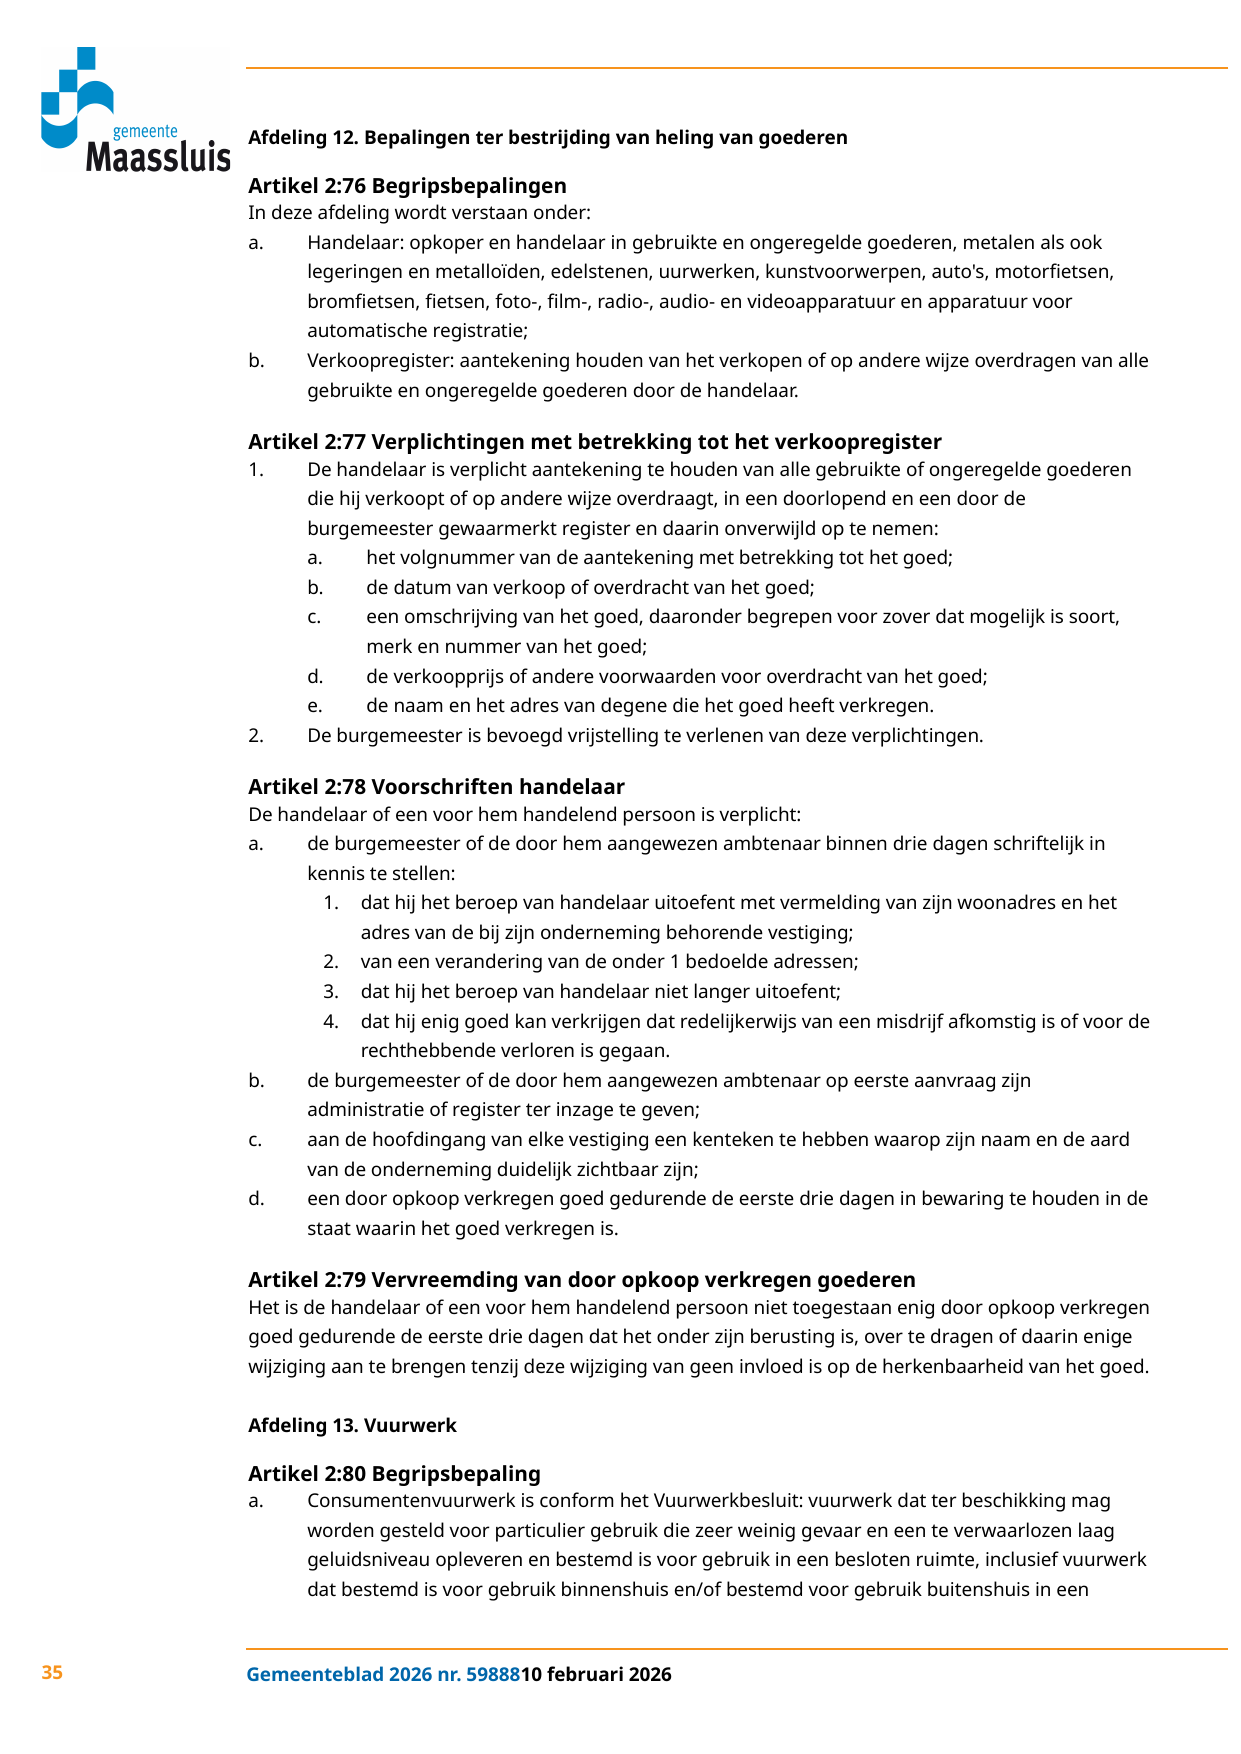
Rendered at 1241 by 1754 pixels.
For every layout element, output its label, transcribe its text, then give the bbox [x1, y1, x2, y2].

list de naam en het adres van degene die het goed heeft verkregen. [307, 692, 1152, 718]
list De burgemeester is bevoegd vrijstelling te verlenen van deze verplichtingen. [248, 722, 1152, 748]
text De handelaar of een voor hem handelend persoon is verplicht: [248, 801, 1152, 827]
text Artikel 2:78 Voorschriften handelaar [248, 772, 1152, 801]
list Consumentenvuurwerk is conform het Vuurwerkbesluit: vuurwerk dat ter beschikking mag worden gesteld voor particulier gebruik die zeer weinig gevaar en een te verwaarlozen laag geluidsniveau opleveren en bestemd is voor gebruik in een besloten ruimte, inclusief vuurwerk dat bestemd is voor gebruik binnenshuis en/of bestemd voor gebruik buitenshuis in een [248, 1487, 1152, 1602]
text Artikel 2:76 Begripsbepalingen [248, 171, 1152, 199]
list dat hij het beroep van handelaar niet langer uitoefent; [323, 978, 1152, 1004]
text Het is de handelaar of een voor hem handelend persoon niet toegestaan enig door opkoop verkregen goed gedurende de eerste drie dagen dat het onder zijn berusting is, over te dragen of daarin enige wijziging aan te brengen tenzij deze wijziging van geen invloed is op de herkenbaarheid van het goed. [248, 1294, 1152, 1379]
list het volgnummer van de aantekening met betrekking tot het goed; [307, 544, 1152, 570]
text Afdeling 12. Bepalingen ter bestrijding van heling van goederen [248, 124, 1152, 150]
list een door opkoop verkregen goed gedurende de eerste drie dagen in bewaring te houden in de staat waarin het goed verkregen is. [248, 1185, 1152, 1241]
text Afdeling 13. Vuurwerk [248, 1412, 1152, 1438]
text Artikel 2:80 Begripsbepaling [248, 1459, 1152, 1487]
list dat hij enig goed kan verkrijgen dat redelijkerwijs van een misdrijf afkomstig is of voor de rechthebbende verloren is gegaan. [323, 1008, 1152, 1063]
list dat hij het beroep van handelaar uitoefent met vermelding van zijn woonadres en het adres van de bij zijn onderneming behorende vestiging; [323, 889, 1152, 945]
list aan de hoofdingang van elke vestiging een kenteken te hebben waarop zijn naam en de aard van de onderneming duidelijk zichtbaar zijn; [248, 1126, 1152, 1182]
list Verkoopregister: aantekening houden van het verkopen of op andere wijze overdragen van alle gebruikte en ongeregelde goederen door de handelaar. [248, 347, 1152, 403]
list van een verandering van de onder 1 bedoelde adressen; [323, 949, 1152, 974]
picture [41, 47, 231, 172]
list de datum van verkoop of overdracht van het goed; [307, 574, 1152, 600]
list een omschrijving van het goed, daaronder begrepen voor zover dat mogelijk is soort, merk en nummer van het goed; [307, 604, 1152, 659]
list de burgemeester of de door hem aangewezen ambtenaar op eerste aanvraag zijn administratie of register ter inzage te geven; [248, 1067, 1152, 1122]
text In deze afdeling wordt verstaan onder: [248, 199, 1152, 225]
picture [41, 47, 77, 92]
text Artikel 2:79 Vervreemding van door opkoop verkregen goederen [248, 1265, 1152, 1294]
list de burgemeester of de door hem aangewezen ambtenaar binnen drie dagen schriftelijk in kennis te stellen: [248, 830, 1152, 886]
list de verkoopprijs of andere voorwaarden voor overdracht van het goed; [307, 663, 1152, 688]
text Artikel 2:77 Verplichtingen met betrekking tot het verkoopregister [248, 427, 1152, 456]
list De handelaar is verplicht aantekening te houden van alle gebruikte of ongeregelde goederen die hij verkoopt of op andere wijze overdraagt, in een doorlopend en een door de burgemeester gewaarmerkt register en daarin onverwijld op te nemen: [248, 456, 1152, 541]
list Handelaar: opkoper en handelaar in gebruikte en ongeregelde goederen, metalen als ook legeringen en metalloïden, edelstenen, uurwerken, kunstvoorwerpen, auto's, motorfietsen, bromfietsen, fietsen, foto-, film-, radio-, audio- en videoapparatuur en apparatuur voor automatische registratie; [248, 229, 1152, 343]
